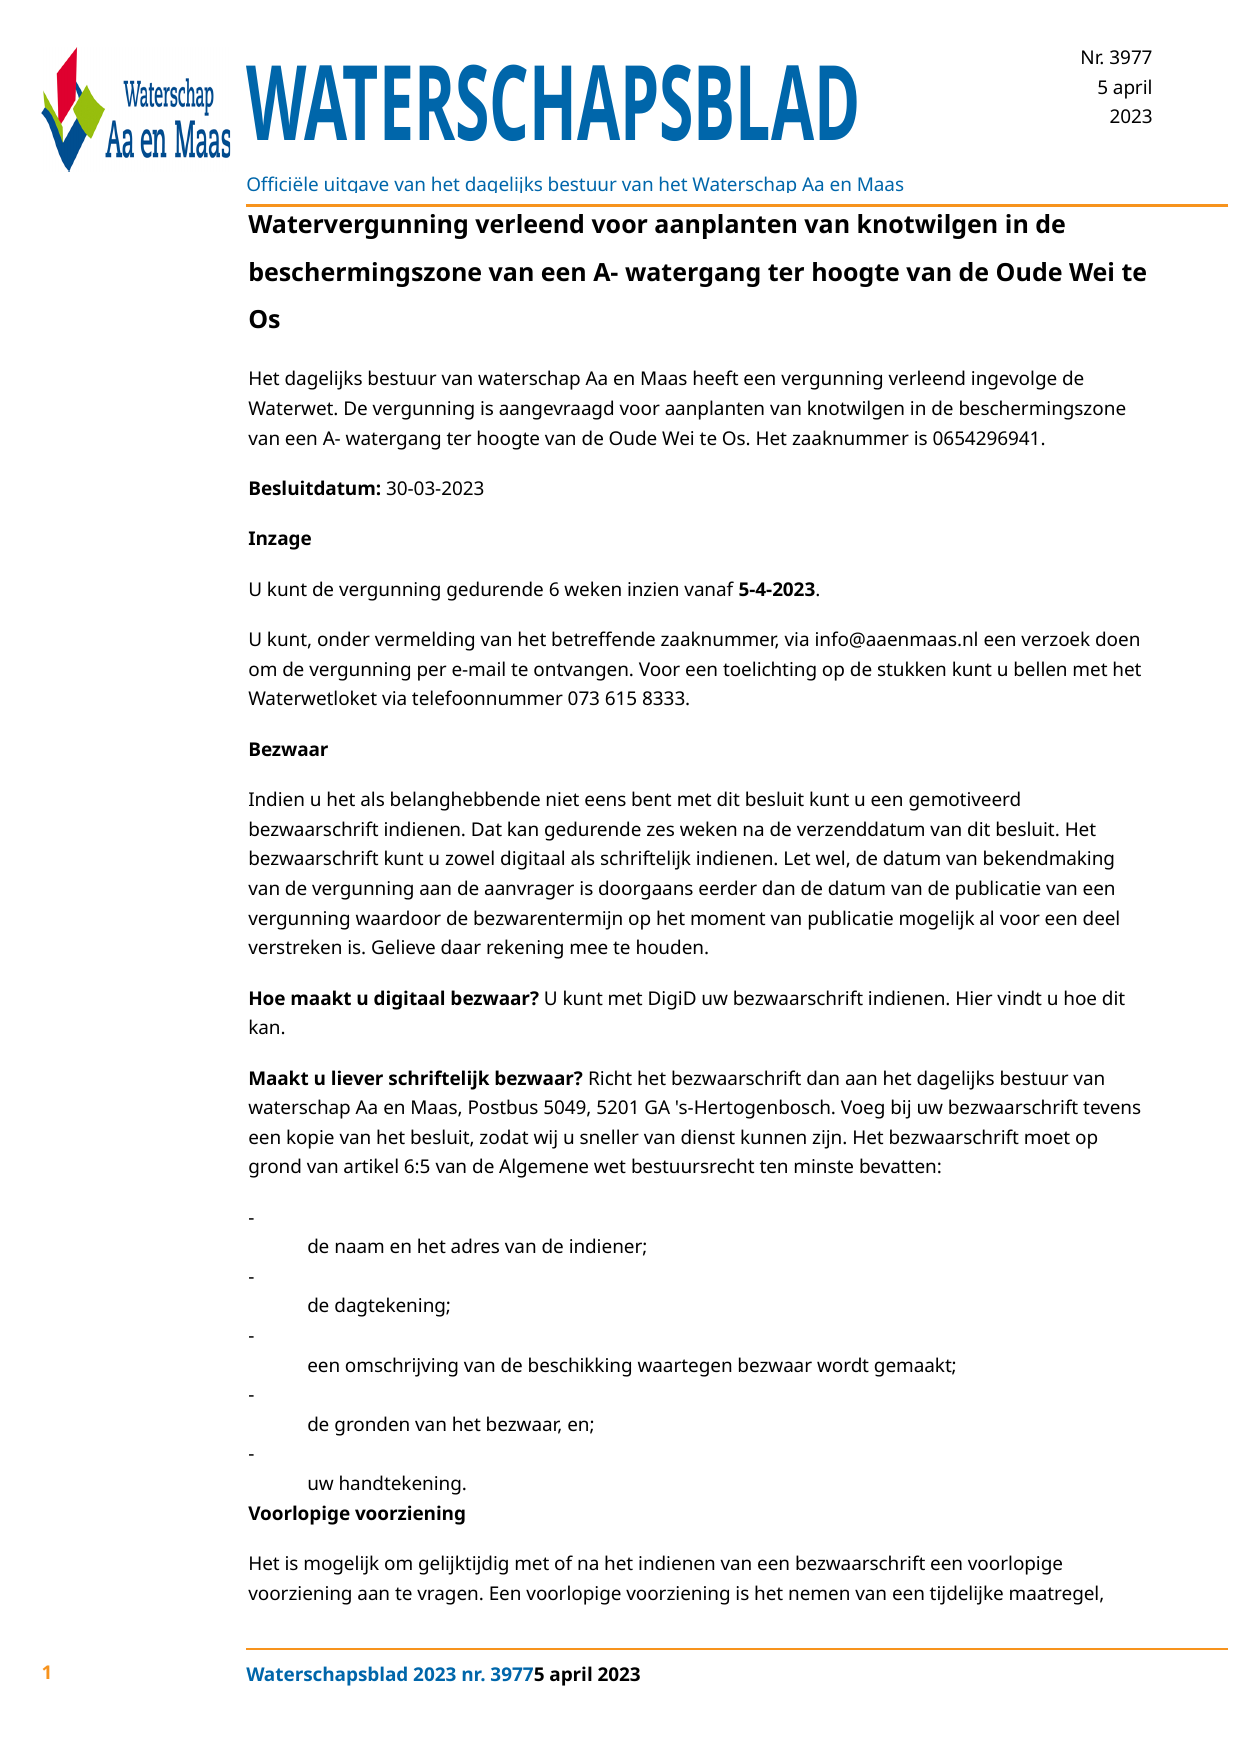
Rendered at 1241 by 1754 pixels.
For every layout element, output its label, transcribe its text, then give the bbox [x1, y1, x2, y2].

text Maakt u liever schriftelijk bezwaar? Richt het bezwaarschrift dan aan het dagelijks bestuur van waterschap Aa en Maas, Postbus 5049, 5201 GA 's-Hertogenbosch. Voeg bij uw bezwaarschrift tevens een kopie van het besluit, zodat wij u sneller van dienst kunnen zijn. Het bezwaarschrift moet op grond van artikel 6:5 van de Algemene wet bestuursrecht ten minste bevatten: [248, 1065, 1152, 1179]
list de naam en het adres van de indiener; [248, 1233, 1152, 1259]
text Voorlopige voorziening [248, 1500, 1152, 1525]
text Besluitdatum: 30-03-2023 [248, 475, 1152, 501]
text Indien u het als belanghebbende niet eens bent met dit besluit kunt u een gemotiveerd bezwaarschrift indienen. Dat kan gedurende zes weken na de verzenddatum van dit besluit. Het bezwaarschrift kunt u zowel digitaal als schriftelijk indienen. Let wel, de datum van bekendmaking van de vergunning aan de aanvrager is doorgaans eerder dan de datum van de publicatie van een vergunning waardoor de bezwarentermijn op het moment van publicatie mogelijk al voor een deel verstreken is. Gelieve daar rekening mee te houden. [248, 786, 1152, 960]
picture [41, 47, 231, 172]
text Het dagelijks bestuur van waterschap Aa en Maas heeft een vergunning verleend ingevolge de Waterwet. De vergunning is aangevraagd voor aanplanten van knotwilgen in de beschermingszone van een A- watergang ter hoogte van de Oude Wei te Os. Het zaaknummer is 0654296941. [248, 366, 1152, 450]
text Inzage [248, 526, 1152, 551]
text U kunt, onder vermelding van het betreffende zaaknummer, via info@aaenmaas.nl een verzoek doen om de vergunning per e-mail te ontvangen. Voor een toelichting op de stukken kunt u bellen met het Waterwetloket via telefoonnummer 073 615 8333. [248, 626, 1152, 711]
list een omschrijving van de beschikking waartegen bezwaar wordt gemaakt; [248, 1352, 1152, 1377]
list de dagtekening; [248, 1293, 1152, 1318]
text Hoe maakt u digitaal bezwaar? U kunt met DigiD uw bezwaarschrift indienen. Hier vindt u hoe dit kan. [248, 985, 1152, 1040]
text U kunt de vergunning gedurende 6 weken inzien vanaf 5-4-2023. [248, 576, 1152, 602]
text Watervergunning verleend voor aanplanten van knotwilgen in de beschermingszone van een A- watergang ter hoogte van de Oude Wei te Os [248, 207, 1152, 336]
list de gronden van het bezwaar, en; [248, 1411, 1152, 1437]
list uw handtekening. [248, 1470, 1152, 1496]
text Bezwaar [248, 736, 1152, 762]
text Het is mogelijk om gelijktijdig met of na het indienen van een bezwaarschrift een voorlopige voorziening aan te vragen. Een voorlopige voorziening is het nemen van een tijdelijke maatregel, [248, 1550, 1152, 1605]
